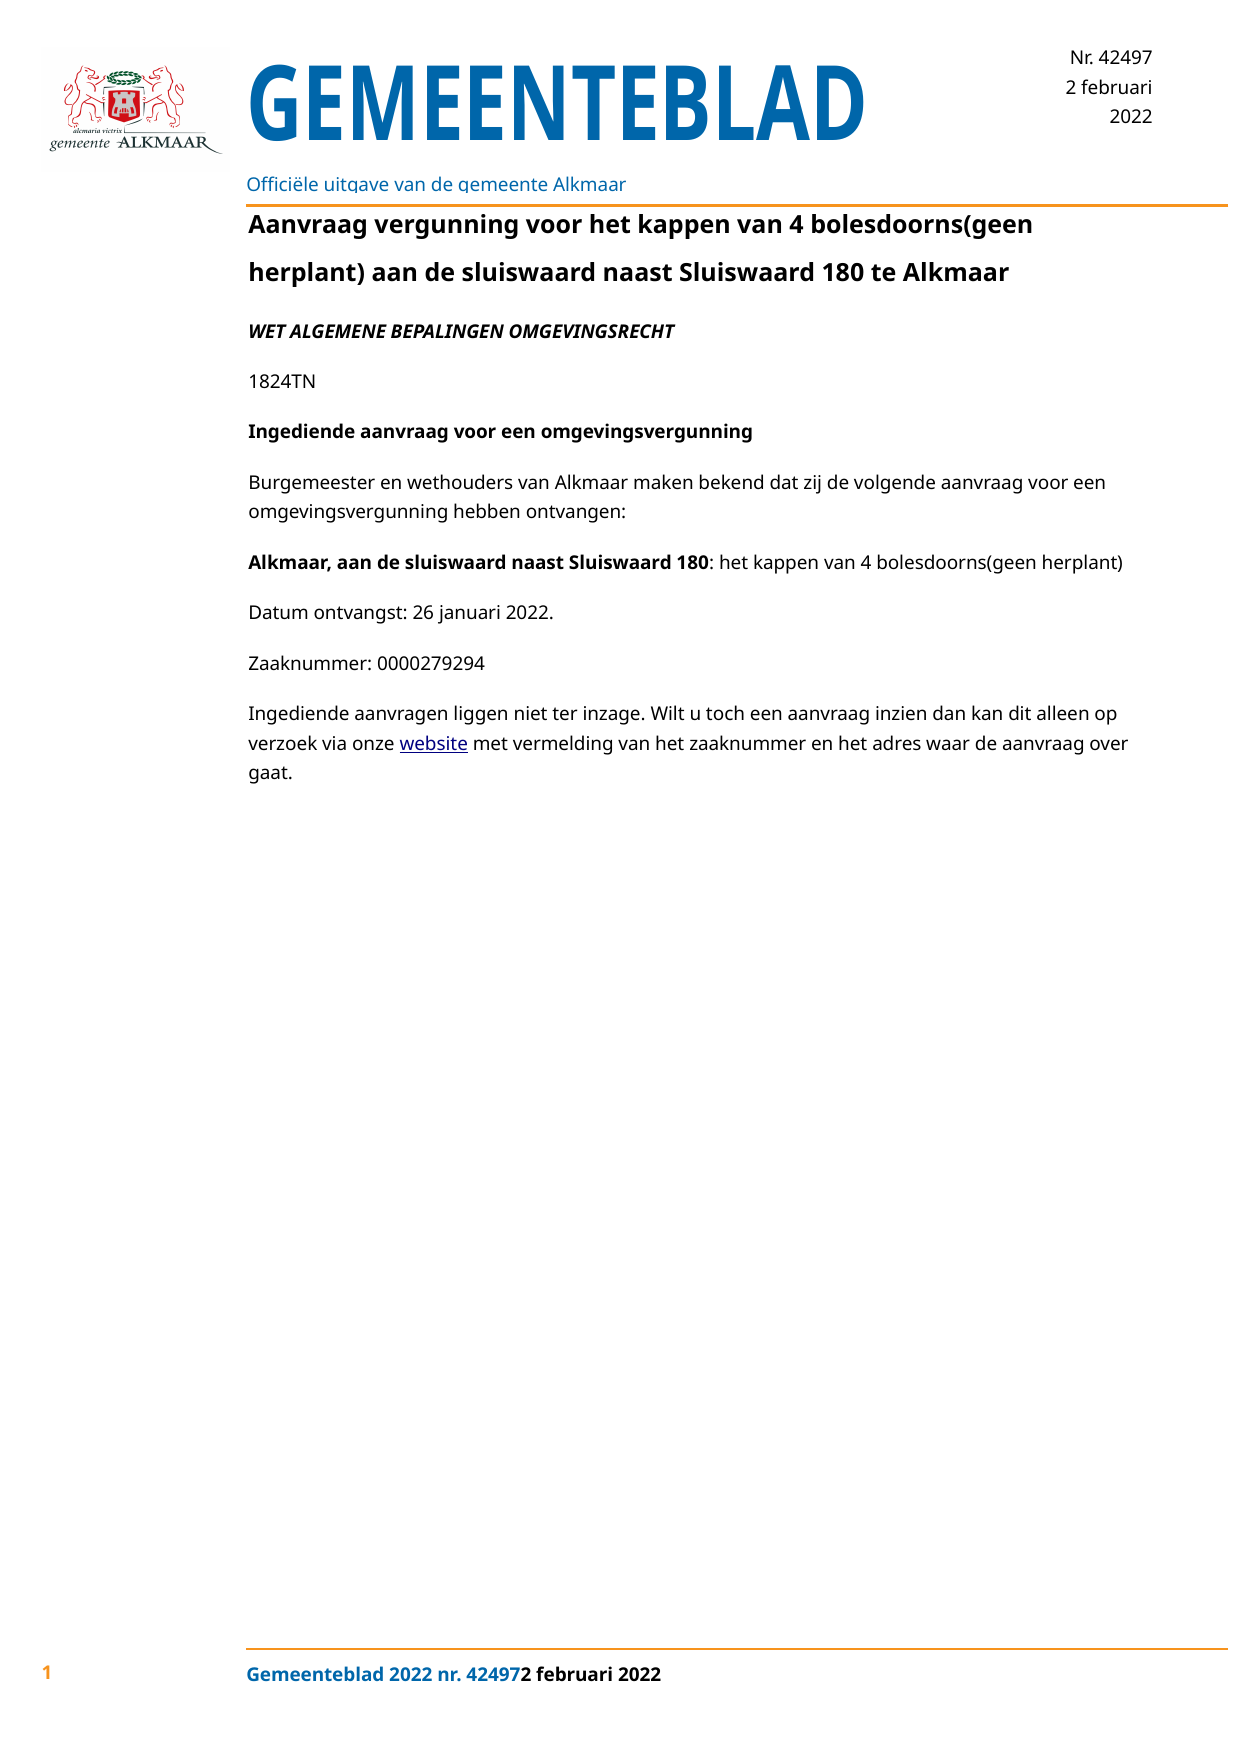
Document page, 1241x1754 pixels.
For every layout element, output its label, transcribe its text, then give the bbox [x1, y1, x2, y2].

text Alkmaar, aan de sluiswaard naast Sluiswaard 180: het kappen van 4 bolesdoorns(geen herplant) [248, 549, 1152, 575]
text Burgemeester en wethouders van Alkmaar maken bekend dat zij de volgende aanvraag voor een omgevingsvergunning hebben ontvangen: [248, 469, 1152, 524]
picture [41, 47, 231, 172]
text Zaaknummer: 0000279294 [248, 650, 1152, 676]
text WET ALGEMENE BEPALINGEN OMGEVINGSRECHT [248, 318, 1152, 344]
text Ingediende aanvragen liggen niet ter inzage. Wilt u toch een aanvraag inzien dan kan dit alleen op verzoek via onze website met vermelding van het zaaknummer en het adres waar de aanvraag over gaat. [248, 700, 1152, 785]
text Aanvraag vergunning voor het kappen van 4 bolesdoorns(geen herplant) aan de sluiswaard naast Sluiswaard 180 te Alkmaar [248, 207, 1152, 288]
text 1824TN [248, 368, 1152, 394]
text Ingediende aanvraag voor een omgevingsvergunning [248, 419, 1152, 444]
text Datum ontvangst: 26 januari 2022. [248, 599, 1152, 625]
